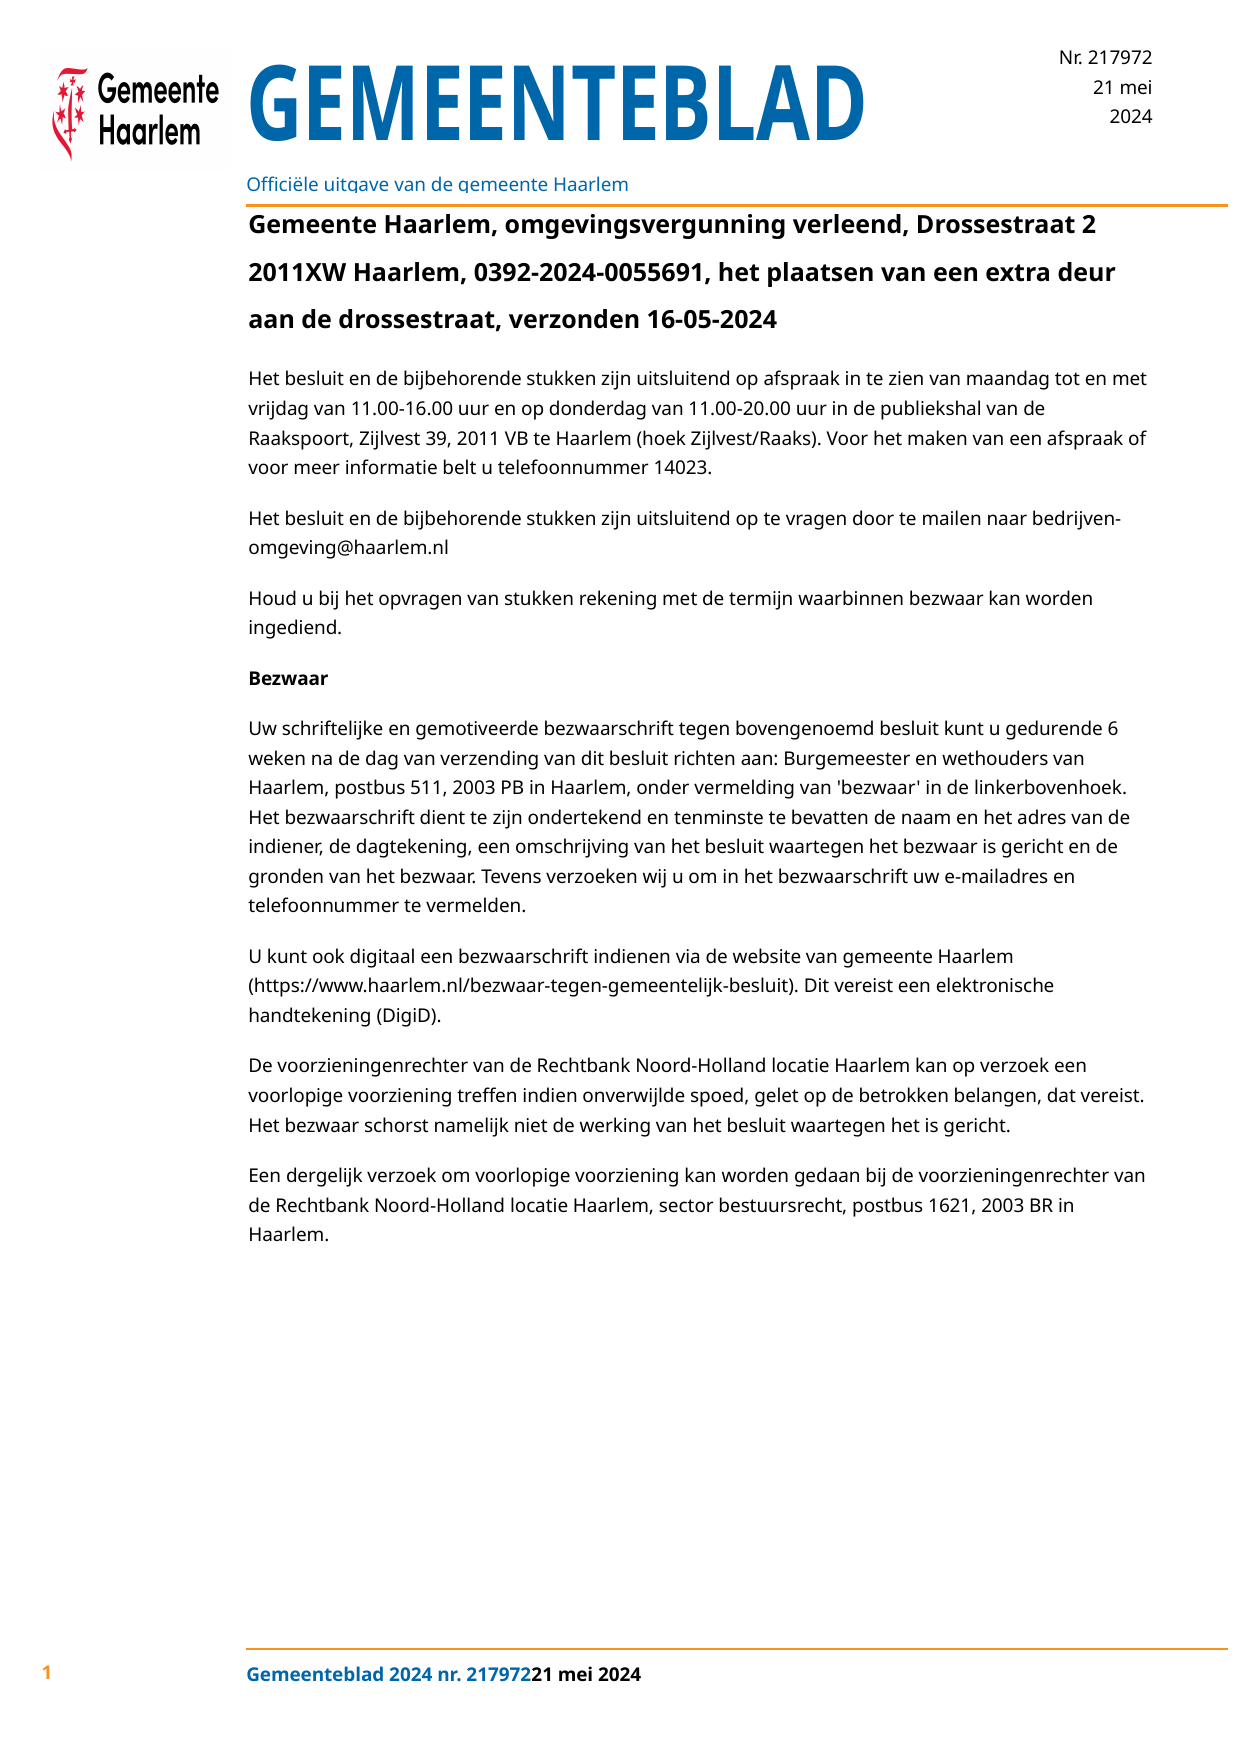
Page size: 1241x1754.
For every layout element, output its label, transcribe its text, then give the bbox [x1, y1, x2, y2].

text Een dergelijk verzoek om voorlopige voorziening kan worden gedaan bij de voorzieningenrechter van de Rechtbank Noord-Holland locatie Haarlem, sector bestuursrecht, postbus 1621, 2003 BR in Haarlem. [248, 1162, 1152, 1247]
text U kunt ook digitaal een bezwaarschrift indienen via de website van gemeente Haarlem (https://www.haarlem.nl/bezwaar-tegen-gemeentelijk-besluit). Dit vereist een elektronische handtekening (DigiD). [248, 943, 1152, 1028]
text Houd u bij het opvragen van stukken rekening met de termijn waarbinnen bezwaar kan worden ingediend. [248, 585, 1152, 640]
text Uw schriftelijke en gemotiveerde bezwaarschrift tegen bovengenoemd besluit kunt u gedurende 6 weken na de dag van verzending van dit besluit richten aan: Burgemeester en wethouders van Haarlem, postbus 511, 2003 PB in Haarlem, onder vermelding van 'bezwaar' in de linkerbovenhoek. Het bezwaarschrift dient te zijn ondertekend en tenminste te bevatten de naam en het adres van de indiener, de dagtekening, een omschrijving van het besluit waartegen het bezwaar is gericht en de gronden van het bezwaar. Tevens verzoeken wij u om in het bezwaarschrift uw e-mailadres en telefoonnummer te vermelden. [248, 715, 1152, 918]
picture [41, 47, 231, 172]
text Gemeente Haarlem, omgevingsvergunning verleend, Drossestraat 2 2011XW Haarlem, 0392-2024-0055691, het plaatsen van een extra deur aan de drossestraat, verzonden 16-05-2024 [248, 207, 1152, 336]
text Het besluit en de bijbehorende stukken zijn uitsluitend op te vragen door te mailen naar bedrijven-omgeving@haarlem.nl [248, 505, 1152, 560]
text Het besluit en de bijbehorende stukken zijn uitsluitend op afspraak in te zien van maandag tot en met vrijdag van 11.00-16.00 uur en op donderdag van 11.00-20.00 uur in de publiekshal van de Raakspoort, Zijlvest 39, 2011 VB te Haarlem (hoek Zijlvest/Raaks). Voor het maken van een afspraak of voor meer informatie belt u telefoonnummer 14023. [248, 366, 1152, 480]
text De voorzieningenrechter van de Rechtbank Noord-Holland locatie Haarlem kan op verzoek een voorlopige voorziening treffen indien onverwijlde spoed, gelet op de betrokken belangen, dat vereist. Het bezwaar schorst namelijk niet de werking van het besluit waartegen het is gericht. [248, 1053, 1152, 1137]
text Bezwaar [248, 665, 1152, 690]
